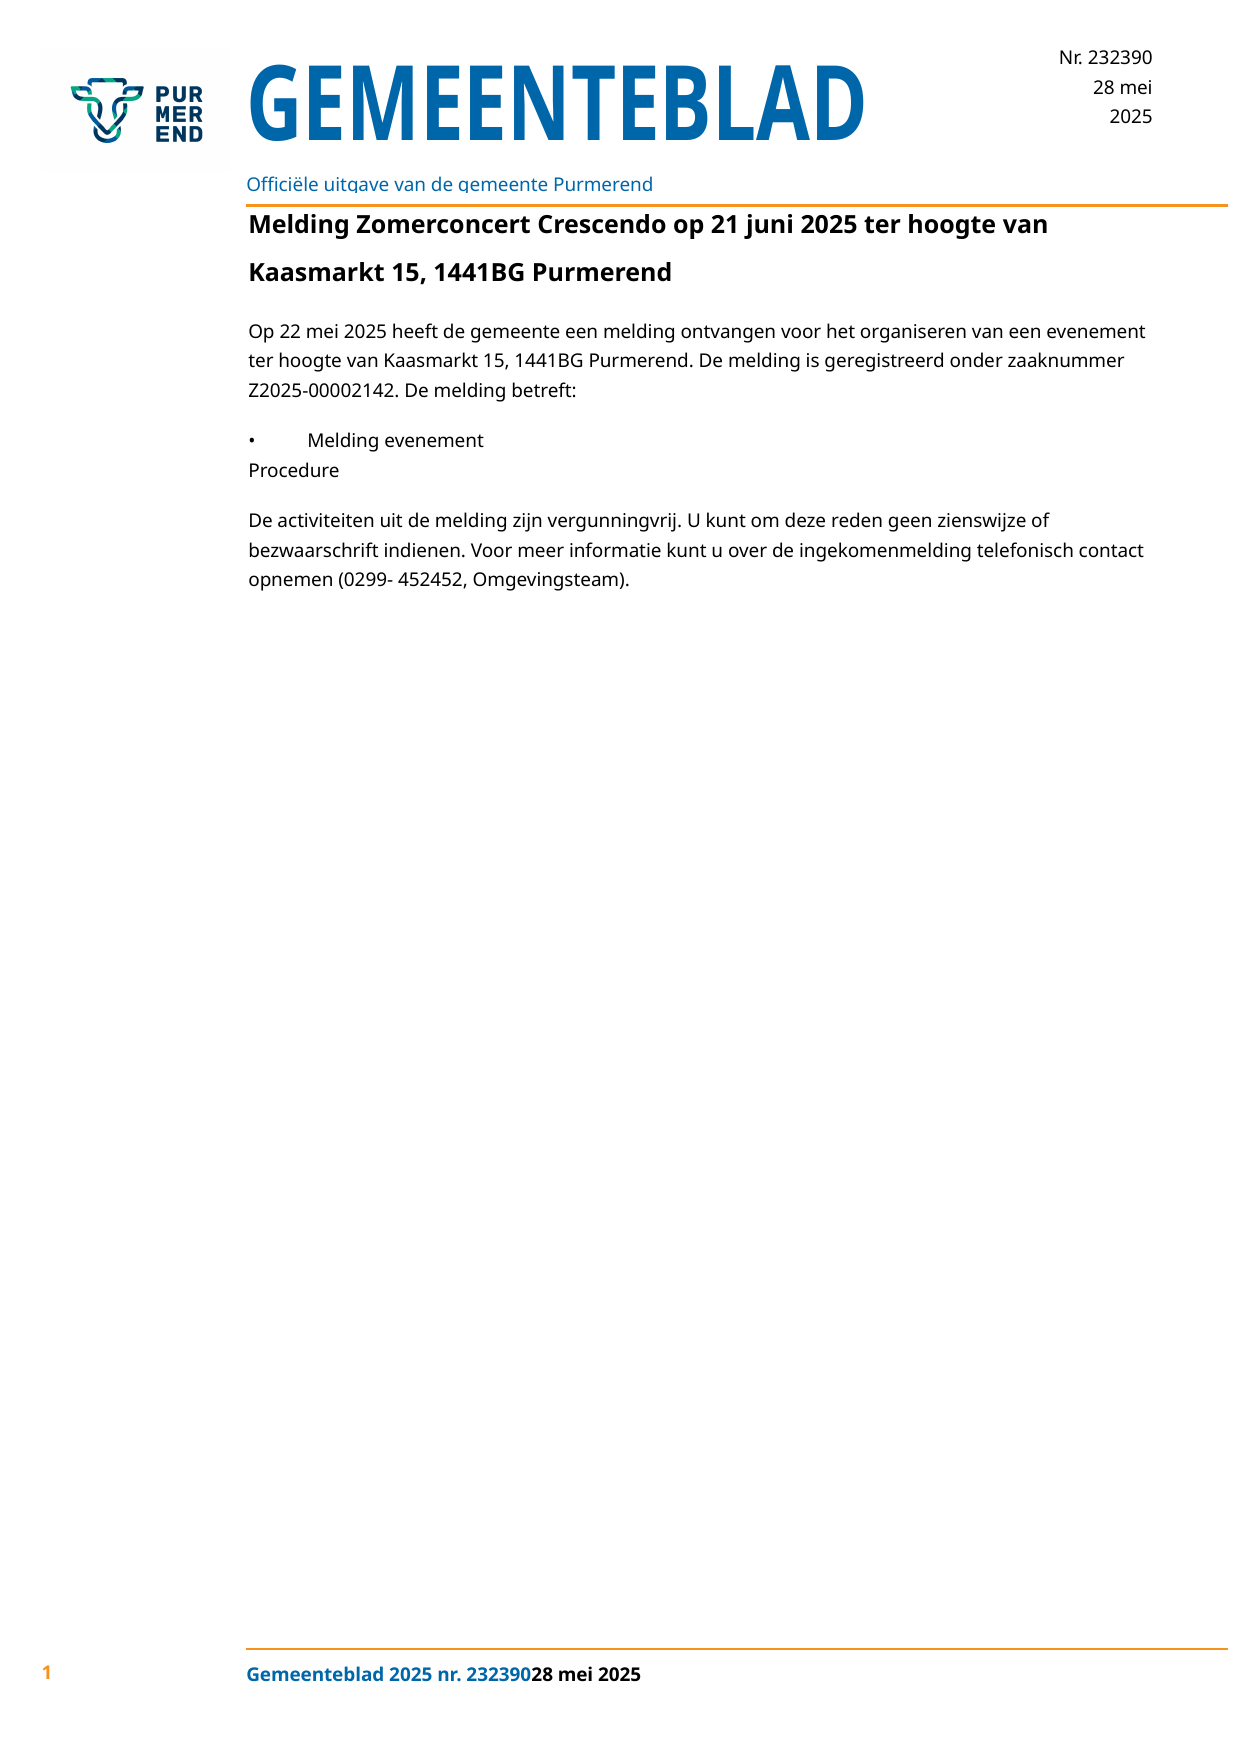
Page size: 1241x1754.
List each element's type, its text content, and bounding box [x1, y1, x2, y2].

text Melding Zomerconcert Crescendo op 21 juni 2025 ter hoogte van Kaasmarkt 15, 1441BG Purmerend [248, 207, 1152, 288]
text Op 22 mei 2025 heeft de gemeente een melding ontvangen voor het organiseren van een evenement ter hoogte van Kaasmarkt 15, 1441BG Purmerend. De melding is geregistreerd onder zaaknummer Z2025-00002142. De melding betreft: [248, 318, 1152, 403]
picture [41, 47, 231, 172]
list Melding evenement [248, 427, 1152, 453]
text De activiteiten uit de melding zijn vergunningvrij. U kunt om deze reden geen zienswijze of bezwaarschrift indienen. Voor meer informatie kunt u over de ingekomenmelding telefonisch contact opnemen (0299- 452452, Omgevingsteam). [248, 507, 1152, 592]
text Procedure [248, 457, 1152, 483]
